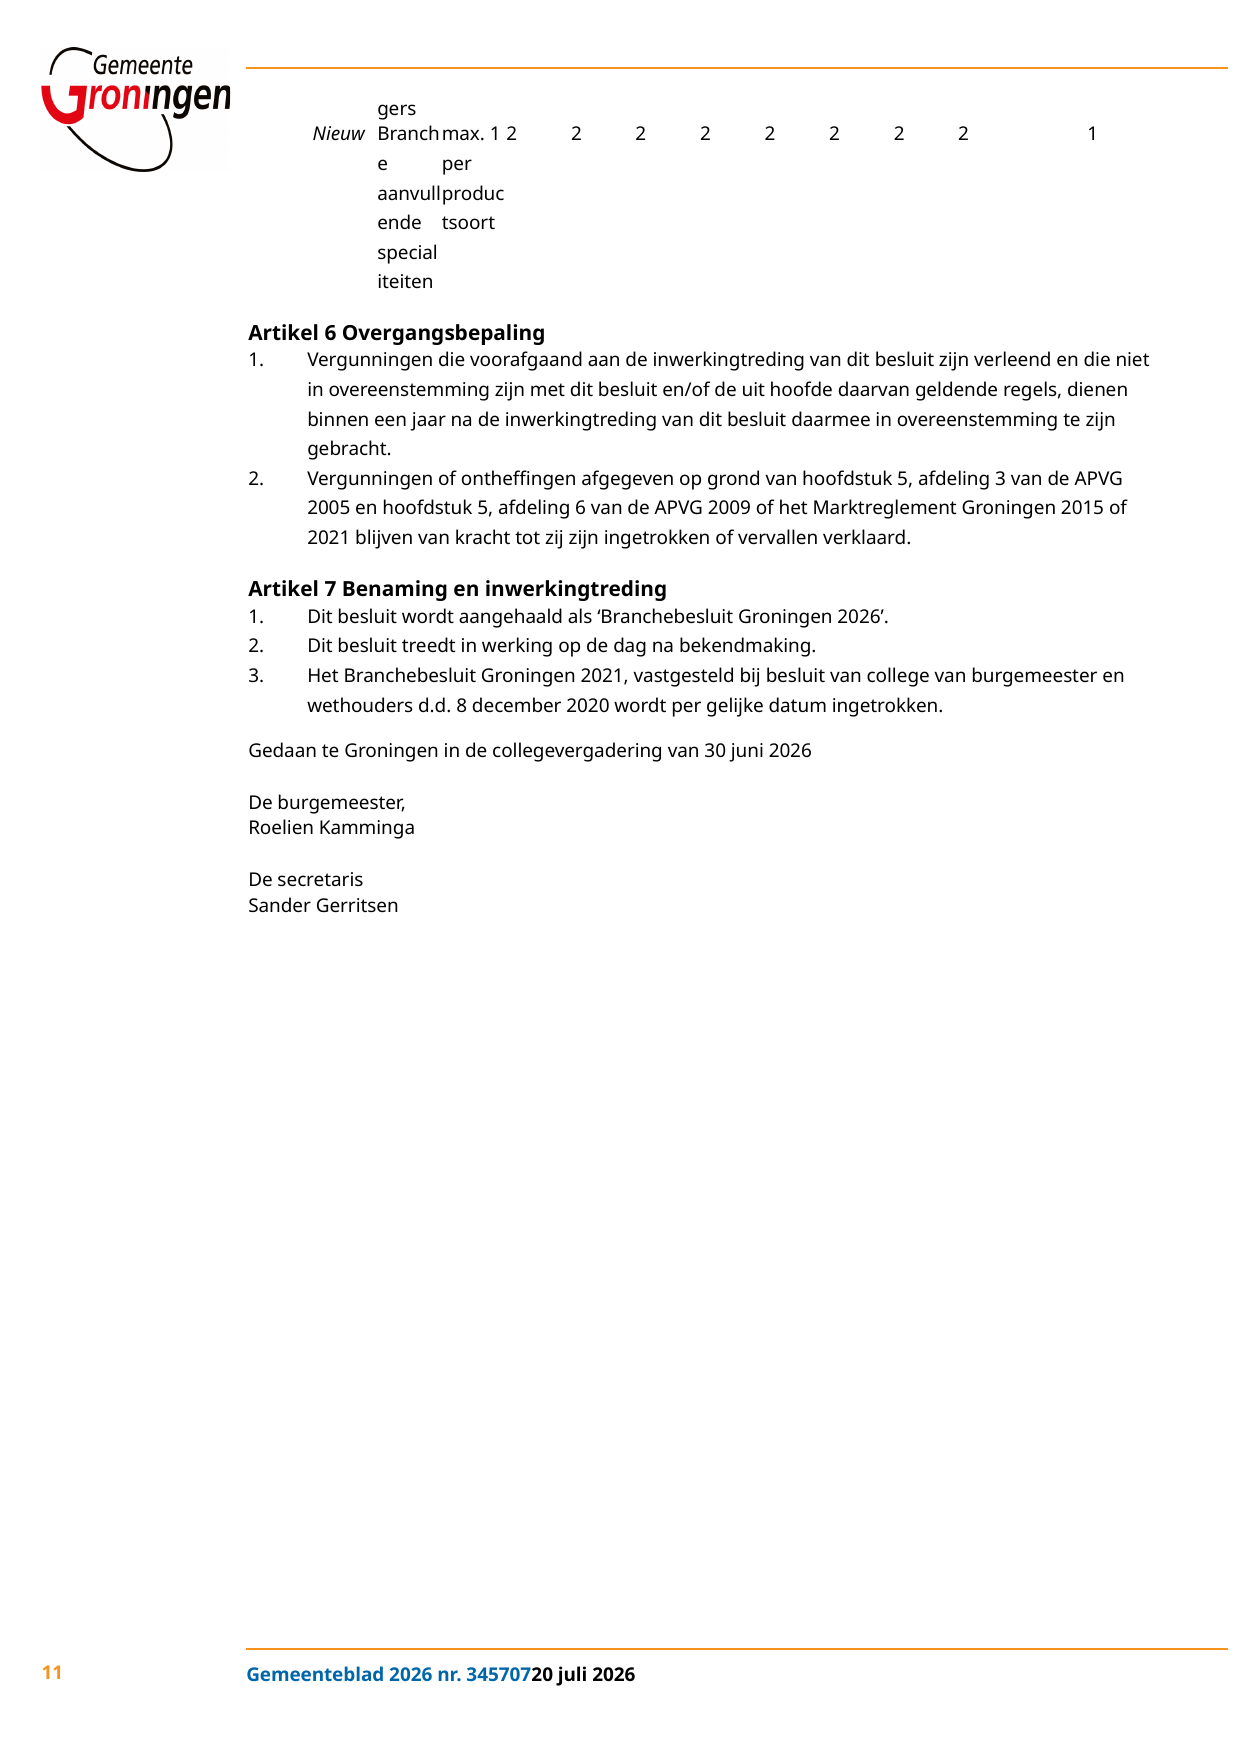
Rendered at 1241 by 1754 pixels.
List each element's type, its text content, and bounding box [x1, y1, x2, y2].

table_cell [1087, 95, 1152, 121]
table_cell [1023, 95, 1087, 121]
picture [41, 47, 231, 172]
table_cell [829, 95, 893, 121]
table_cell [1023, 121, 1087, 294]
table_cell 2 [894, 121, 958, 294]
text Sander Gerritsen [248, 892, 1152, 917]
table_cell gers [377, 95, 442, 121]
text Artikel 6 Overgangsbepaling [248, 318, 1152, 347]
table_cell 2 [764, 121, 829, 294]
list Het Branchebesluit Groningen 2021, vastgesteld bij besluit van college van burgemeester en wethouders d.d. 8 december 2020 wordt per gelijke datum ingetrokken. [248, 662, 1152, 717]
table_cell [506, 95, 571, 121]
table_cell [700, 95, 764, 121]
table_cell 2 [635, 121, 700, 294]
table_cell [571, 95, 635, 121]
table_cell 2 [571, 121, 635, 294]
table_cell 2 [958, 121, 1022, 294]
table_cell Branche aanvullende specialiteiten [377, 121, 442, 294]
text De secretaris [248, 866, 1152, 892]
table_cell 2 [506, 121, 571, 294]
table_cell [635, 95, 700, 121]
table_cell [442, 95, 506, 121]
text Roelien Kamminga [248, 814, 1152, 840]
list Vergunningen of ontheffingen afgegeven op grond van hoofdstuk 5, afdeling 3 van de APVG 2005 en hoofdstuk 5, afdeling 6 van de APVG 2009 of het Marktreglement Groningen 2015 of 2021 blijven van kracht tot zij zijn ingetrokken of vervallen verklaard. [248, 465, 1152, 550]
table_cell [313, 95, 377, 121]
table_cell max. 1 per productsoort [442, 121, 506, 294]
table_cell [894, 95, 958, 121]
table_cell 2 [829, 121, 893, 294]
table_cell Nieuw [313, 121, 377, 294]
table_cell [958, 95, 1022, 121]
table_cell 2 [700, 121, 764, 294]
list Dit besluit wordt aangehaald als ‘Branchebesluit Groningen 2026’. [248, 603, 1152, 629]
list Vergunningen die voorafgaand aan de inwerkingtreding van dit besluit zijn verleend en die niet in overeenstemming zijn met dit besluit en/of de uit hoofde daarvan geldende regels, dienen binnen een jaar na de inwerkingtreding van dit besluit daarmee in overeenstemming te zijn gebracht. [248, 347, 1152, 461]
table_cell [248, 95, 312, 294]
text Artikel 7 Benaming en inwerkingtreding [248, 574, 1152, 603]
table_cell 1 [1087, 121, 1152, 294]
text De burgemeester, [248, 789, 1152, 814]
table_cell [764, 95, 829, 121]
text Gedaan te Groningen in de collegevergadering van 30 juni 2026 [248, 737, 1152, 763]
list Dit besluit treedt in werking op de dag na bekendmaking. [248, 633, 1152, 658]
